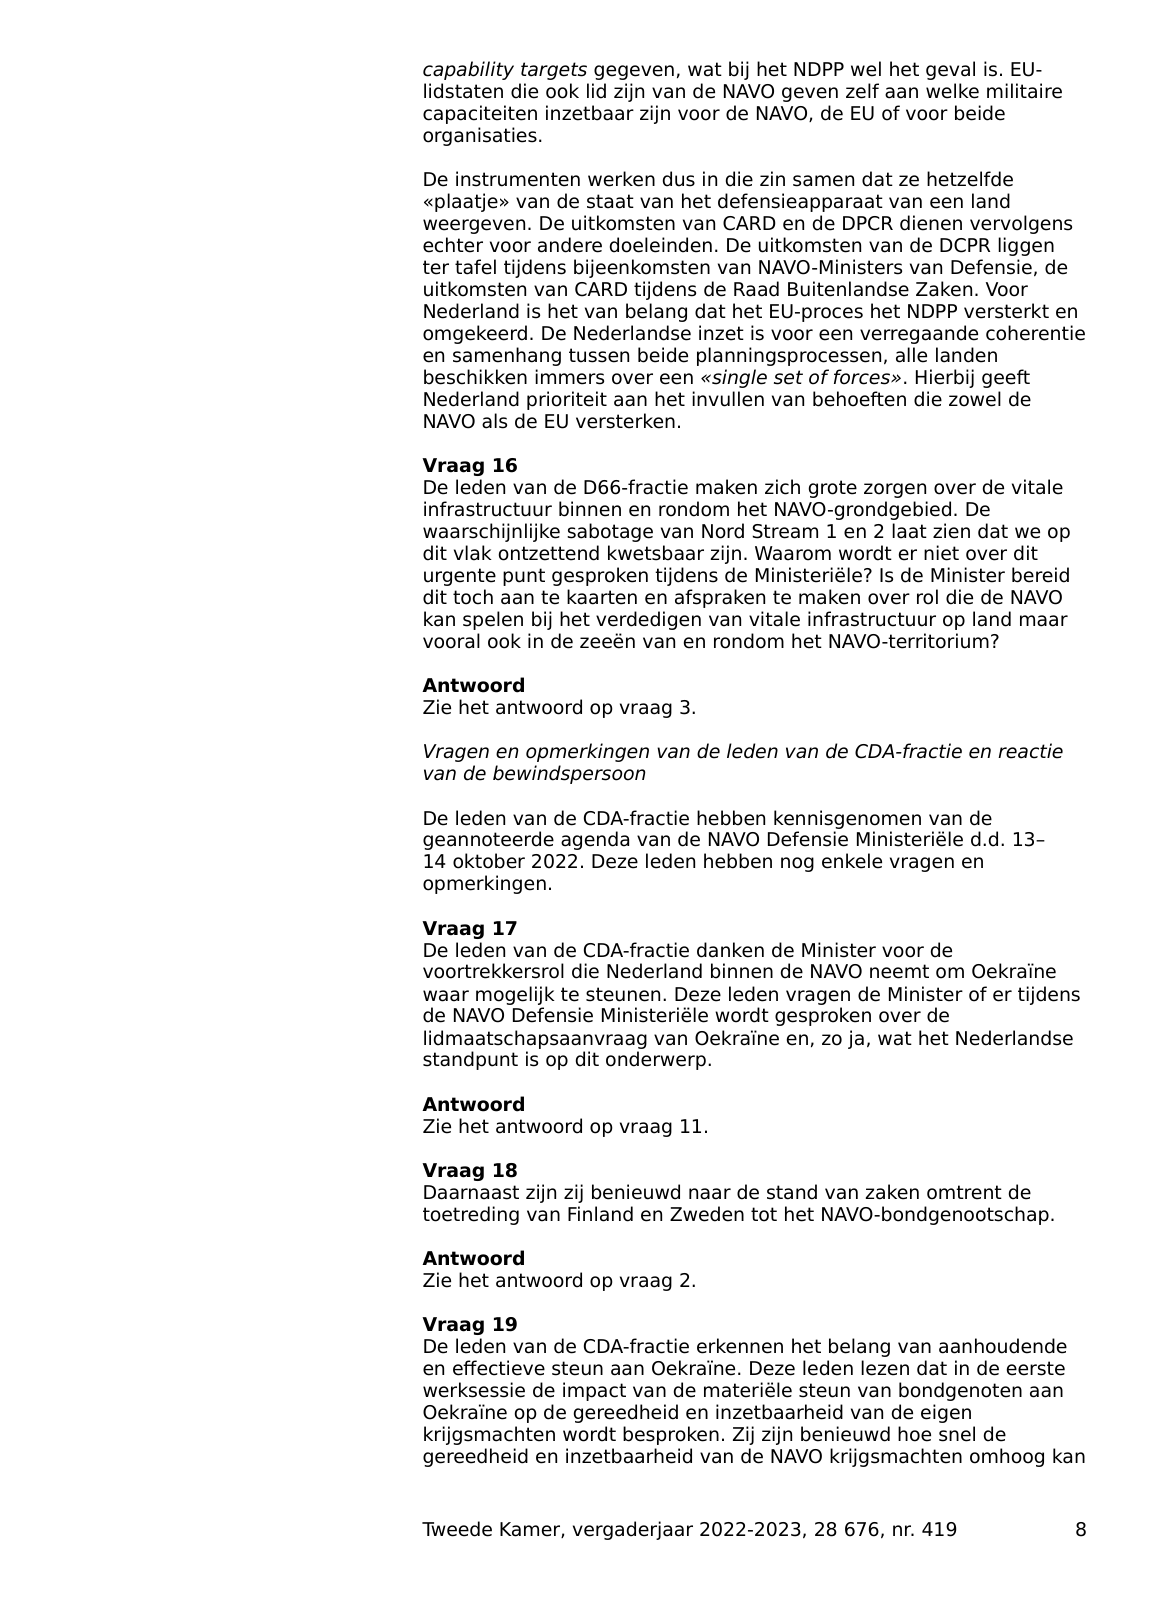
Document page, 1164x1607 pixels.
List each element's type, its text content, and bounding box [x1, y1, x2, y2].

text De leden van de CDA-fractie danken de Minister voor de voortrekkersrol die Nederland binnen de NAVO neemt om Oekraïne waar mogelijk te steunen. Deze leden vragen de Minister of er tijdens de NAVO Defensie Ministeriële wordt gesproken over de lidmaatschapsaanvraag van Oekraïne en, zo ja, wat het Nederlandse standpunt is op dit onderwerp. [422, 939, 1087, 1071]
text Zie het antwoord op vraag 3. [422, 697, 1087, 719]
text Daarnaast zijn zij benieuwd naar de stand van zaken omtrent de toetreding van Finland en Zweden tot het NAVO-bondgenootschap. [422, 1182, 1087, 1226]
text De instrumenten werken dus in die zin samen dat ze hetzelfde «plaatje» van de staat van het defensieapparaat van een land weergeven. De uitkomsten van CARD en de DPCR dienen vervolgens echter voor andere doeleinden. De uitkomsten van de DCPR liggen ter tafel tijdens bijeenkomsten van NAVO-Ministers van Defensie, de uitkomsten van CARD tijdens de Raad Buitenlandse Zaken. Voor Nederland is het van belang dat het EU-proces het NDPP versterkt en omgekeerd. De Nederlandse inzet is voor een verregaande coherentie en samenhang tussen beide planningsprocessen, alle landen beschikken immers over een «single set of forces». Hierbij geeft Nederland prioriteit aan het invullen van behoeften die zowel de NAVO als de EU versterken. [422, 169, 1087, 433]
subtitle Vragen en opmerkingen van de leden van de CDA-fractie en reactie van de bewindspersoon [422, 741, 1087, 785]
text De leden van de CDA-fractie hebben kennisgenomen van de geannoteerde agenda van de NAVO Defensie Ministeriële d.d. 13–14 oktober 2022. Deze leden hebben nog enkele vragen en opmerkingen. [422, 807, 1087, 895]
subtitle Vraag 18 [422, 1160, 1087, 1182]
text De leden van de CDA-fractie erkennen het belang van aanhoudende en effectieve steun aan Oekraïne. Deze leden lezen dat in de eerste werksessie de impact van de materiële steun van bondgenoten aan Oekraïne op de gereedheid en inzetbaarheid van de eigen krijgsmachten wordt besproken. Zij zijn benieuwd hoe snel de gereedheid en inzetbaarheid van de NAVO krijgsmachten omhoog kan [422, 1336, 1087, 1468]
subtitle Antwoord [422, 675, 1087, 697]
text Zie het antwoord op vraag 2. [422, 1270, 1087, 1292]
subtitle Vraag 16 [422, 455, 1087, 477]
subtitle Vraag 17 [422, 917, 1087, 939]
subtitle Antwoord [422, 1093, 1087, 1116]
subtitle Vraag 19 [422, 1314, 1087, 1336]
text capability targets gegeven, wat bij het NDPP wel het geval is. EU-lidstaten die ook lid zijn van de NAVO geven zelf aan welke militaire capaciteiten inzetbaar zijn voor de NAVO, de EU of voor beide organisaties. [422, 59, 1087, 147]
text Zie het antwoord op vraag 11. [422, 1116, 1087, 1137]
subtitle Antwoord [422, 1248, 1087, 1270]
text De leden van de D66-fractie maken zich grote zorgen over de vitale infrastructuur binnen en rondom het NAVO-grondgebied. De waarschijnlijke sabotage van Nord Stream 1 en 2 laat zien dat we op dit vlak ontzettend kwetsbaar zijn. Waarom wordt er niet over dit urgente punt gesproken tijdens de Ministeriële? Is de Minister bereid dit toch aan te kaarten en afspraken te maken over rol die de NAVO kan spelen bij het verdedigen van vitale infrastructuur op land maar vooral ook in de zeeën van en rondom het NAVO-territorium? [422, 477, 1087, 653]
